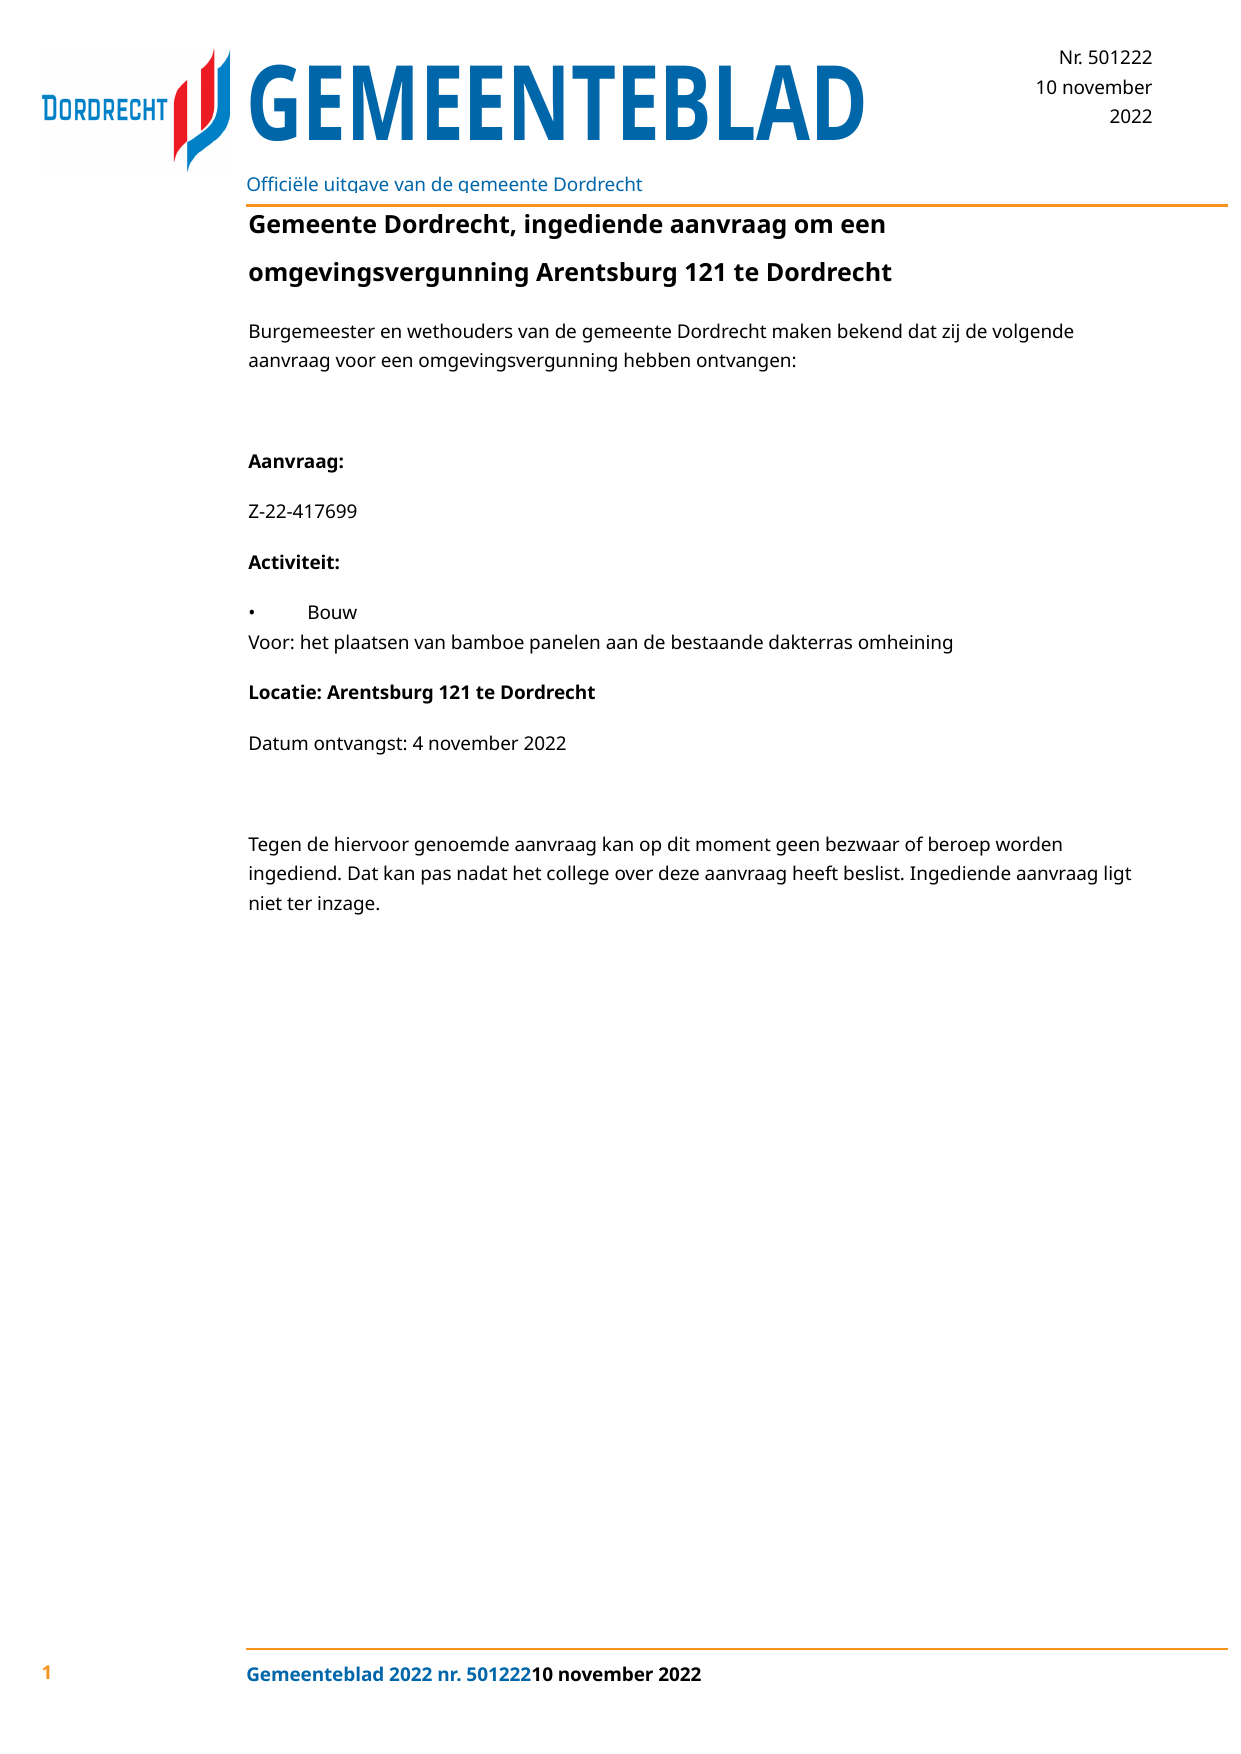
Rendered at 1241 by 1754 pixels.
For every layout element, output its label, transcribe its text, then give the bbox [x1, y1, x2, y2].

text Datum ontvangst: 4 november 2022 [248, 730, 1152, 756]
text Activiteit: [248, 549, 1152, 575]
text Tegen de hiervoor genoemde aanvraag kan op dit moment geen bezwaar of beroep worden ingediend. Dat kan pas nadat het college over deze aanvraag heeft beslist. Ingediende aanvraag ligt niet ter inzage. [248, 831, 1152, 916]
text Gemeente Dordrecht, ingediende aanvraag om een omgevingsvergunning Arentsburg 121 te Dordrecht [248, 207, 1152, 288]
text Voor: het plaatsen van bamboe panelen aan de bestaande dakterras omheining [248, 629, 1152, 655]
picture [41, 47, 231, 172]
text Locatie: Arentsburg 121 te Dordrecht [248, 679, 1152, 705]
list Bouw [248, 599, 1152, 625]
text Z-22-417699 [248, 499, 1152, 524]
text Burgemeester en wethouders van de gemeente Dordrecht maken bekend dat zij de volgende aanvraag voor een omgevingsvergunning hebben ontvangen: [248, 318, 1152, 373]
text Aanvraag: [248, 448, 1152, 474]
